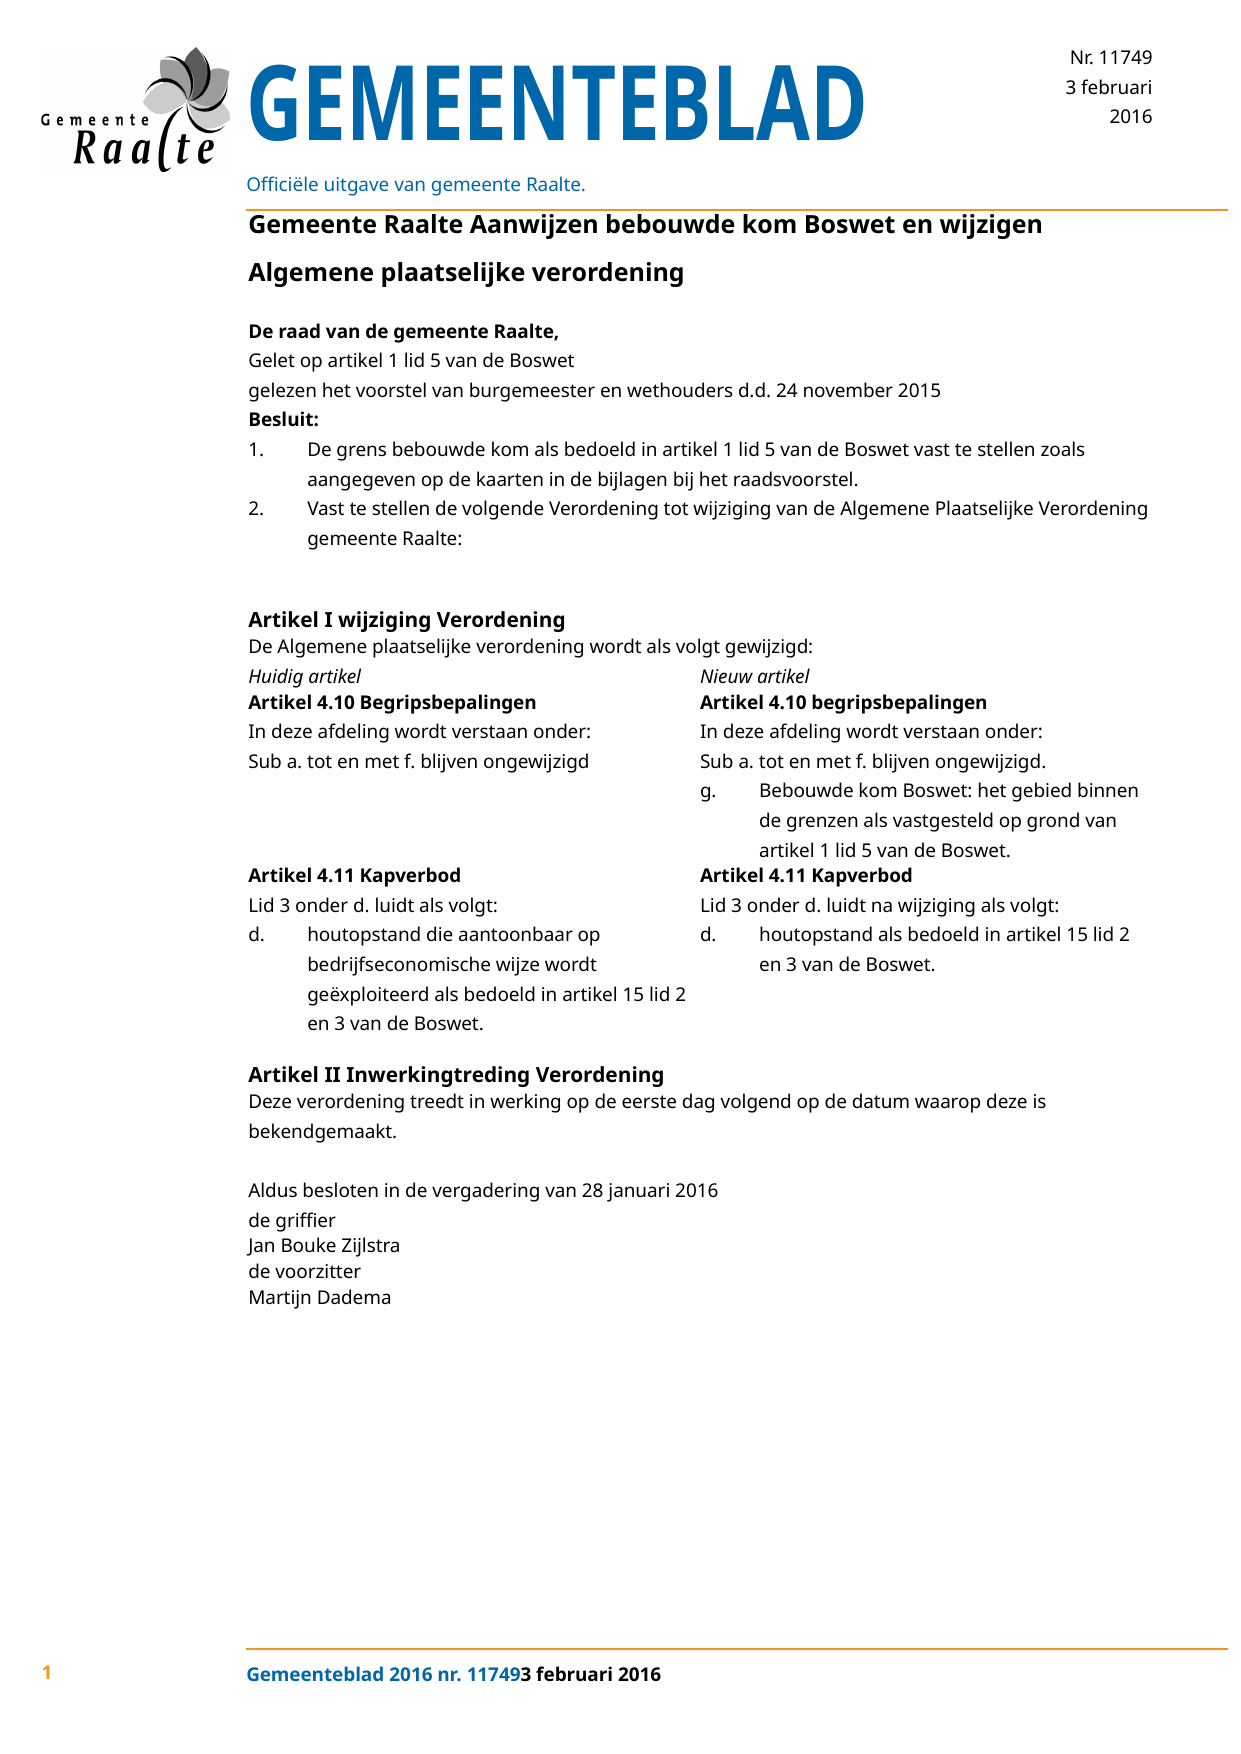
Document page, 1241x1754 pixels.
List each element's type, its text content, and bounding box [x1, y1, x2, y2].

table_header Nieuw artikel [700, 663, 1152, 689]
text gelezen het voorstel van burgemeester en wethouders d.d. 24 november 2015 [248, 377, 1152, 403]
text Artikel I wijziging Verordening [248, 605, 1152, 633]
text De raad van de gemeente Raalte, [248, 318, 1152, 344]
text Gemeente Raalte Aanwijzen bebouwde kom Boswet en wijzigen Algemene plaatselijke verordening [248, 211, 1152, 288]
text de griffier [248, 1207, 1152, 1233]
table_cell Artikel 4.10 begripsbepalingen In deze afdeling wordt verstaan onder: Sub a. tot en met f. blijven ongewijzigd. Bebouwde kom Boswet: het gebied binnen de grenzen als vastgesteld op grond van artikel 1 lid 5 van de Boswet. [700, 689, 1152, 862]
text Deze verordening treedt in werking op de eerste dag volgend op de datum waarop deze is bekendgemaakt. [248, 1089, 1152, 1144]
text Jan Bouke Zijlstra [248, 1233, 1152, 1258]
text Artikel II Inwerkingtreding Verordening [248, 1060, 1152, 1089]
text Martijn Dadema [248, 1284, 1152, 1310]
text Besluit: [248, 407, 1152, 432]
text Aldus besloten in de vergadering van 28 januari 2016 [248, 1177, 1152, 1203]
list De grens bebouwde kom als bedoeld in artikel 1 lid 5 van de Boswet vast te stellen zoals aangegeven op de kaarten in de bijlagen bij het raadsvoorstel. [248, 436, 1152, 492]
table_cell Artikel 4.11 Kapverbod Lid 3 onder d. luidt na wijziging als volgt: houtopstand als bedoeld in artikel 15 lid 2 en 3 van de Boswet. [700, 863, 1152, 1036]
text De Algemene plaatselijke verordening wordt als volgt gewijzigd: [248, 633, 1152, 659]
table_header Huidig artikel [248, 663, 700, 689]
list Vast te stellen de volgende Verordening tot wijziging van de Algemene Plaatselijke Verordening gemeente Raalte: [248, 495, 1152, 551]
table_cell Artikel 4.11 Kapverbod Lid 3 onder d. luidt als volgt: houtopstand die aantoonbaar op bedrijfseconomische wijze wordt geëxploiteerd als bedoeld in artikel 15 lid 2 en 3 van de Boswet. [248, 863, 700, 1036]
picture [41, 47, 231, 172]
table_cell Artikel 4.10 Begripsbepalingen In deze afdeling wordt verstaan onder: Sub a. tot en met f. blijven ongewijzigd [248, 689, 700, 862]
text de voorzitter [248, 1258, 1152, 1284]
text Gelet op artikel 1 lid 5 van de Boswet [248, 347, 1152, 373]
